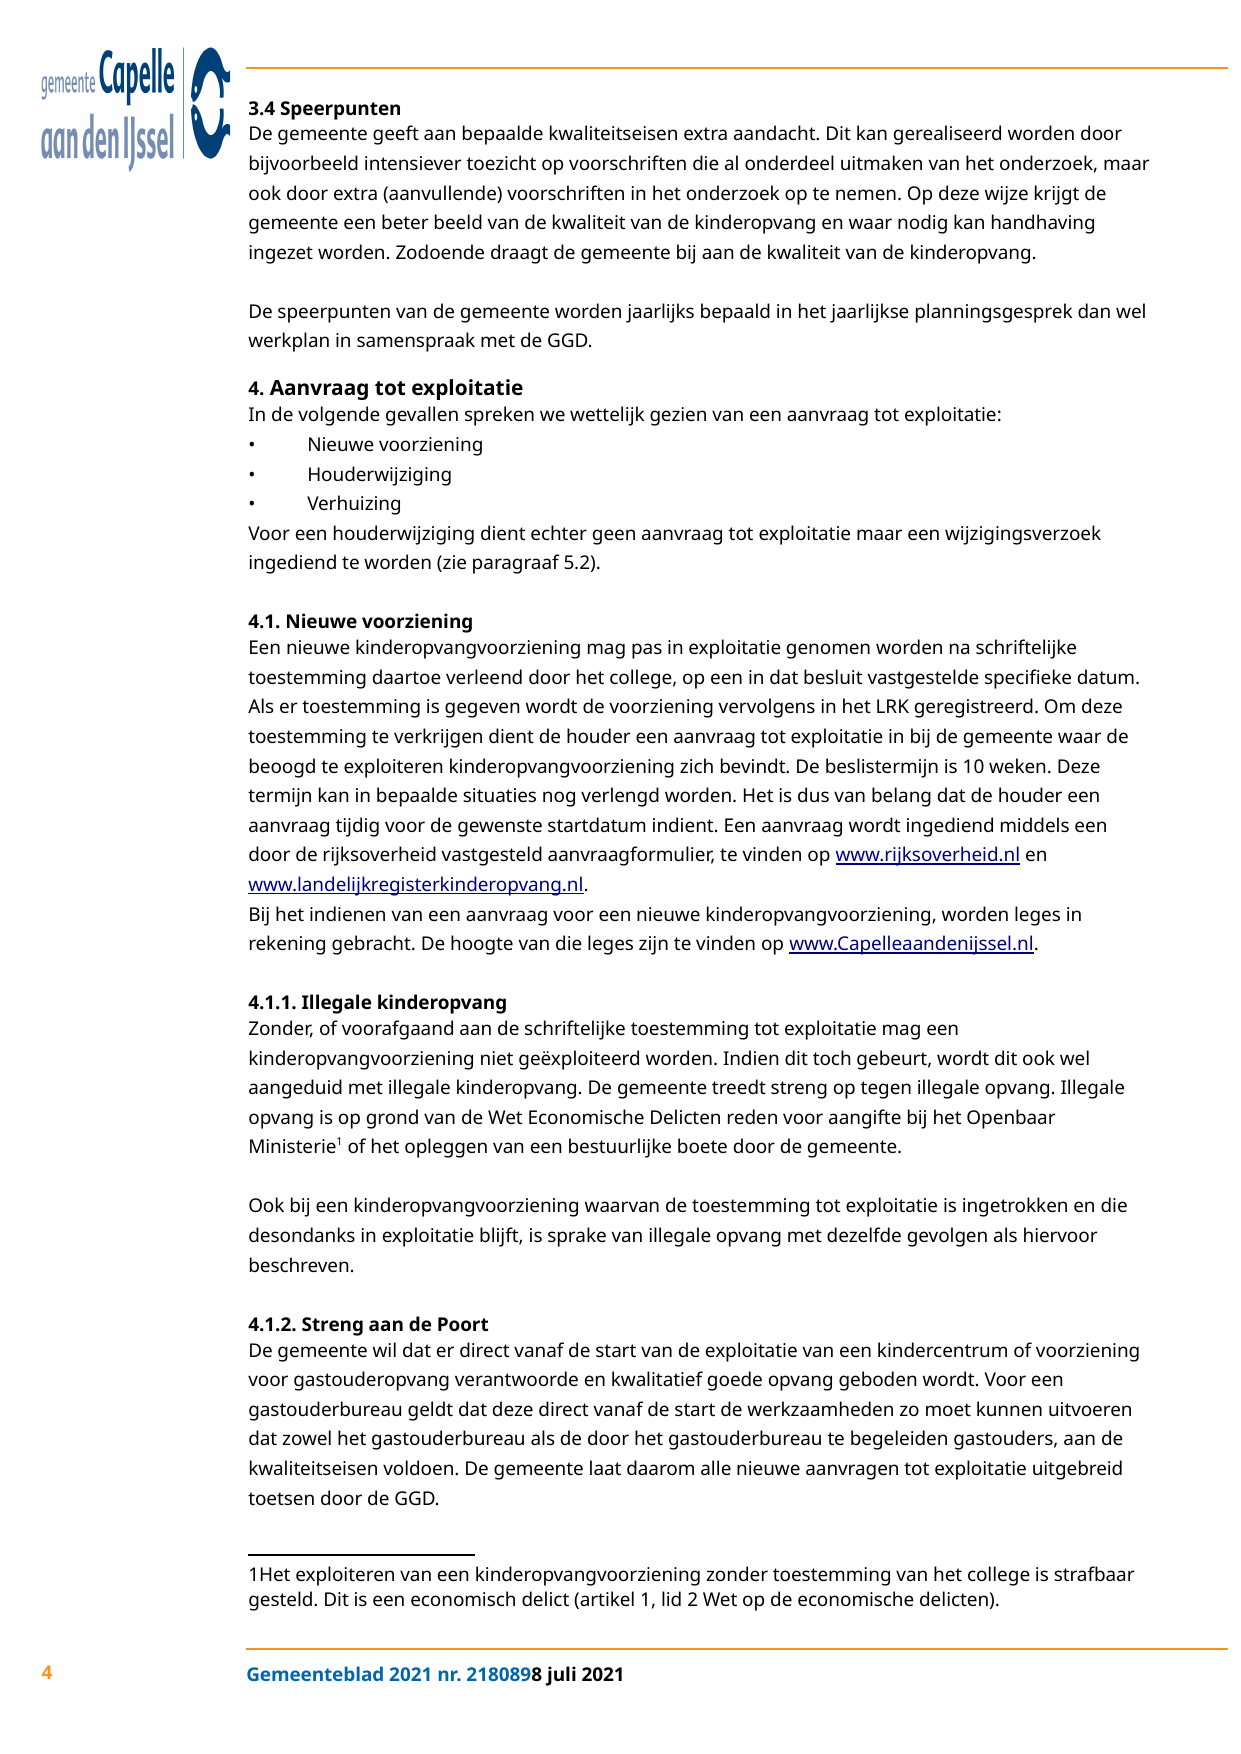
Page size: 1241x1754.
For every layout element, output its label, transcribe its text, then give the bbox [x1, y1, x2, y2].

text Voor een houderwijziging dient echter geen aanvraag tot exploitatie maar een wijzigingsverzoek ingediend te worden (zie paragraaf 5.2). [248, 520, 1152, 575]
text De gemeente geeft aan bepaalde kwaliteitseisen extra aandacht. Dit kan gerealiseerd worden door bijvoorbeeld intensiever toezicht op voorschriften die al onderdeel uitmaken van het onderzoek, maar ook door extra (aanvullende) voorschriften in het onderzoek op te nemen. Op deze wijze krijgt de gemeente een beter beeld van de kwaliteit van de kinderopvang en waar nodig kan handhaving ingezet worden. Zodoende draagt de gemeente bij aan de kwaliteit van de kinderopvang. [248, 121, 1152, 264]
text 4.1. Nieuwe voorziening [248, 609, 1152, 634]
text 4.1.1. Illegale kinderopvang [248, 989, 1152, 1015]
text Bij het indienen van een aanvraag voor een nieuwe kinderopvangvoorziening, worden leges in rekening gebracht. De hoogte van die leges zijn te vinden op www.Capelleaandenijssel.nl. [248, 901, 1152, 956]
text Het exploiteren van een kinderopvangvoorziening zonder toestemming van het college is strafbaar gesteld. Dit is een economisch delict (artikel 1, lid 2 Wet op de economische delicten). [248, 1561, 1152, 1612]
text Een nieuwe kinderopvangvoorziening mag pas in exploitatie genomen worden na schriftelijke toestemming daartoe verleend door het college, op een in dat besluit vastgestelde specifieke datum. Als er toestemming is gegeven wordt de voorziening vervolgens in het LRK geregistreerd. Om deze toestemming te verkrijgen dient de houder een aanvraag tot exploitatie in bij de gemeente waar de beoogd te exploiteren kinderopvangvoorziening zich bevindt. De beslistermijn is 10 weken. Deze termijn kan in bepaalde situaties nog verlengd worden. Het is dus van belang dat de houder een aanvraag tijdig voor de gewenste startdatum indient. Een aanvraag wordt ingediend middels een door de rijksoverheid vastgesteld aanvraagformulier, te vinden op www.rijksoverheid.nl en www.landelijkregisterkinderopvang.nl. [248, 634, 1152, 897]
list Verhuizing [248, 490, 1152, 516]
list Nieuwe voorziening [248, 431, 1152, 457]
picture [41, 47, 231, 172]
text Ook bij een kinderopvangvoorziening waarvan de toestemming tot exploitatie is ingetrokken en die desondanks in exploitatie blijft, is sprake van illegale opvang met dezelfde gevolgen als hiervoor beschreven. [248, 1193, 1152, 1278]
text 3.4 Speerpunten [248, 95, 1152, 121]
text 4.1.2. Streng aan de Poort [248, 1311, 1152, 1337]
text In de volgende gevallen spreken we wettelijk gezien van een aanvraag tot exploitatie: [248, 402, 1152, 427]
text De speerpunten van de gemeente worden jaarlijks bepaald in het jaarlijkse planningsgesprek dan wel werkplan in samenspraak met de GGD. [248, 298, 1152, 353]
text 4. Aanvraag tot exploitatie [248, 373, 1152, 402]
list Houderwijziging [248, 461, 1152, 487]
text Zonder, of voorafgaand aan de schriftelijke toestemming tot exploitatie mag een kinderopvangvoorziening niet geëxploiteerd worden. Indien dit toch gebeurt, wordt dit ook wel aangeduid met illegale kinderopvang. De gemeente treedt streng op tegen illegale opvang. Illegale opvang is op grond van de Wet Economische Delicten reden voor aangifte bij het Openbaar Ministerie of het opleggen van een bestuurlijke boete door de gemeente. [248, 1015, 1152, 1159]
text De gemeente wil dat er direct vanaf de start van de exploitatie van een kindercentrum of voorziening voor gastouderopvang verantwoorde en kwalitatief goede opvang geboden wordt. Voor een gastouderbureau geldt dat deze direct vanaf de start de werkzaamheden zo moet kunnen uitvoeren dat zowel het gastouderbureau als de door het gastouderbureau te begeleiden gastouders, aan de kwaliteitseisen voldoen. De gemeente laat daarom alle nieuwe aanvragen tot exploitatie uitgebreid toetsen door de GGD. [248, 1337, 1152, 1510]
